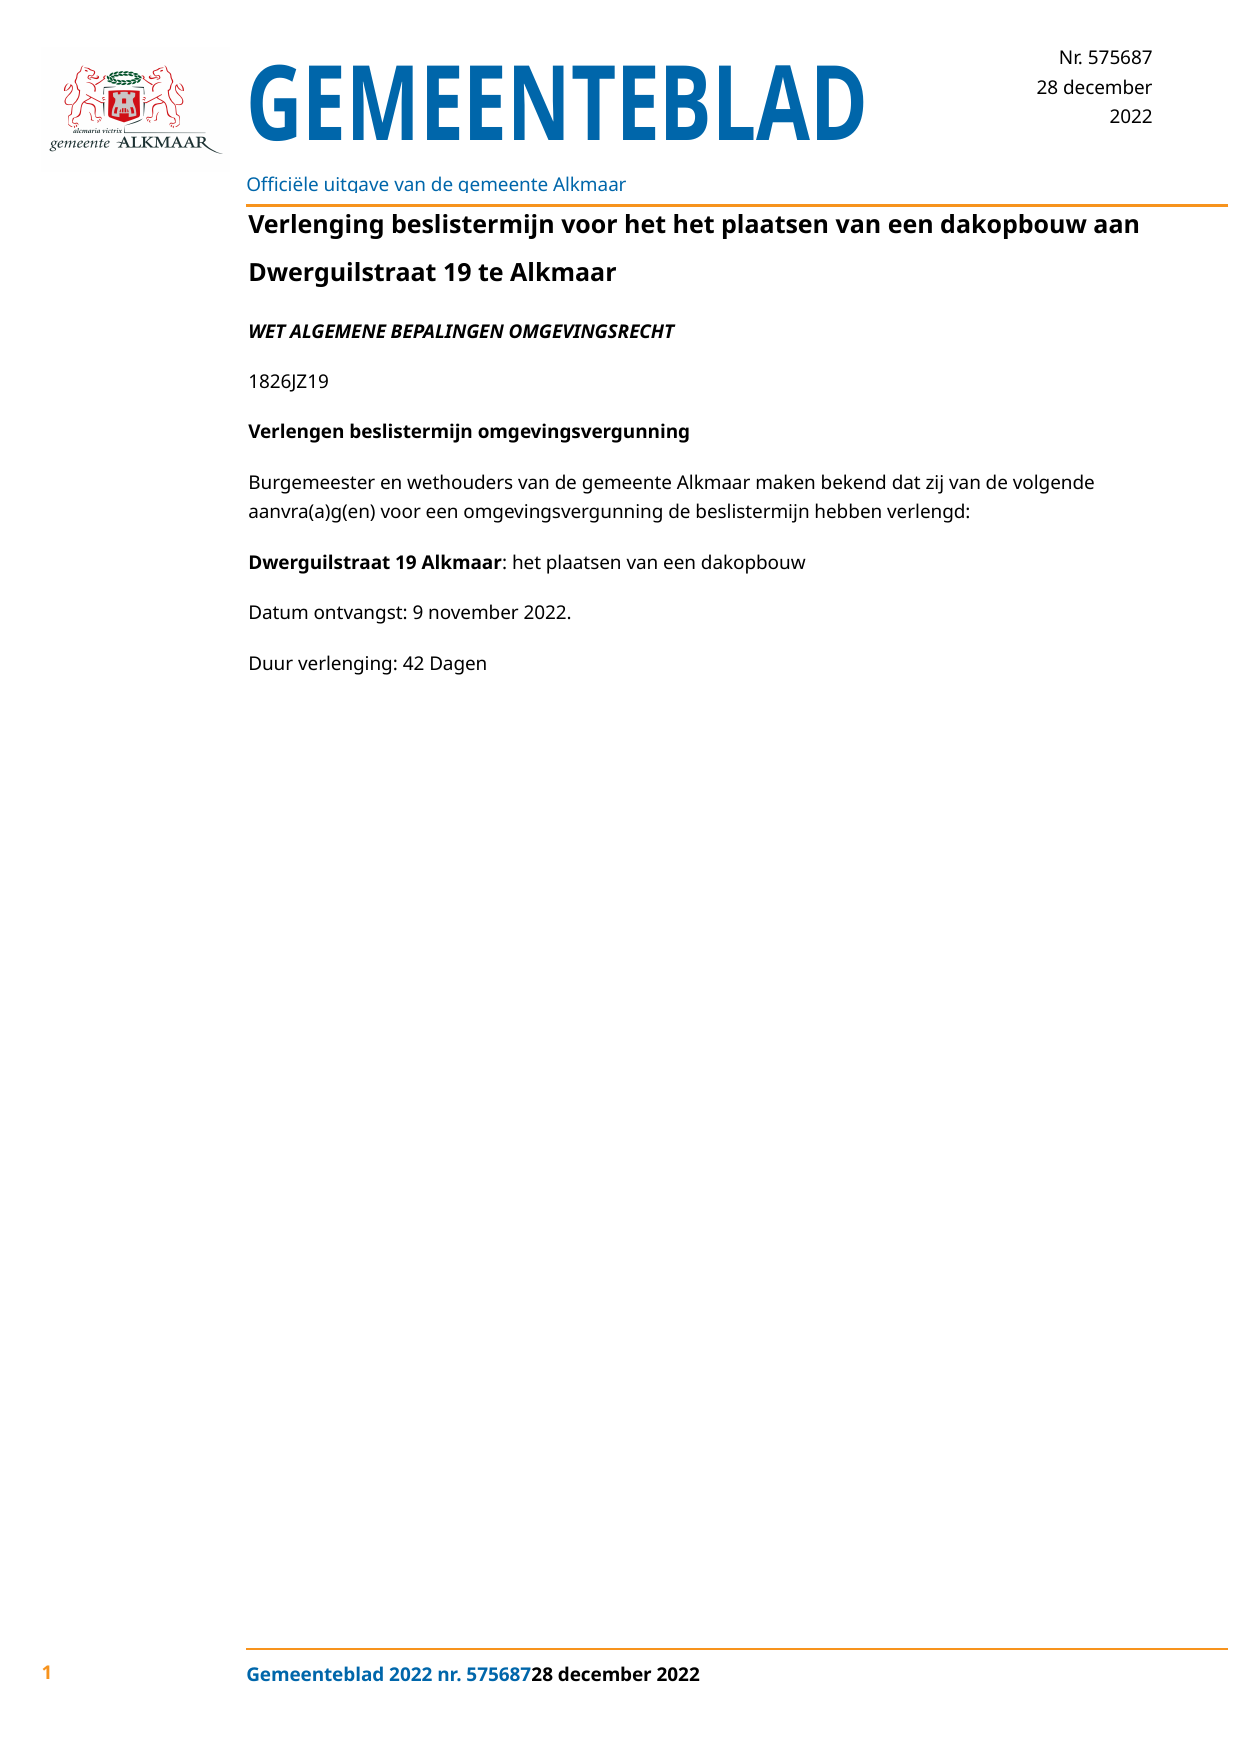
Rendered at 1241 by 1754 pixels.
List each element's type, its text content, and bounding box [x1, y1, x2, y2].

text Dwerguilstraat 19 Alkmaar: het plaatsen van een dakopbouw [248, 549, 1152, 575]
text Verlenging beslistermijn voor het het plaatsen van een dakopbouw aan Dwerguilstraat 19 te Alkmaar [248, 207, 1152, 288]
text Duur verlenging: 42 Dagen [248, 650, 1152, 676]
text Datum ontvangst: 9 november 2022. [248, 599, 1152, 625]
text Burgemeester en wethouders van de gemeente Alkmaar maken bekend dat zij van de volgende aanvra(a)g(en) voor een omgevingsvergunning de beslistermijn hebben verlengd: [248, 469, 1152, 524]
picture [41, 47, 231, 172]
text 1826JZ19 [248, 368, 1152, 394]
text Verlengen beslistermijn omgevingsvergunning [248, 419, 1152, 444]
text WET ALGEMENE BEPALINGEN OMGEVINGSRECHT [248, 318, 1152, 344]
